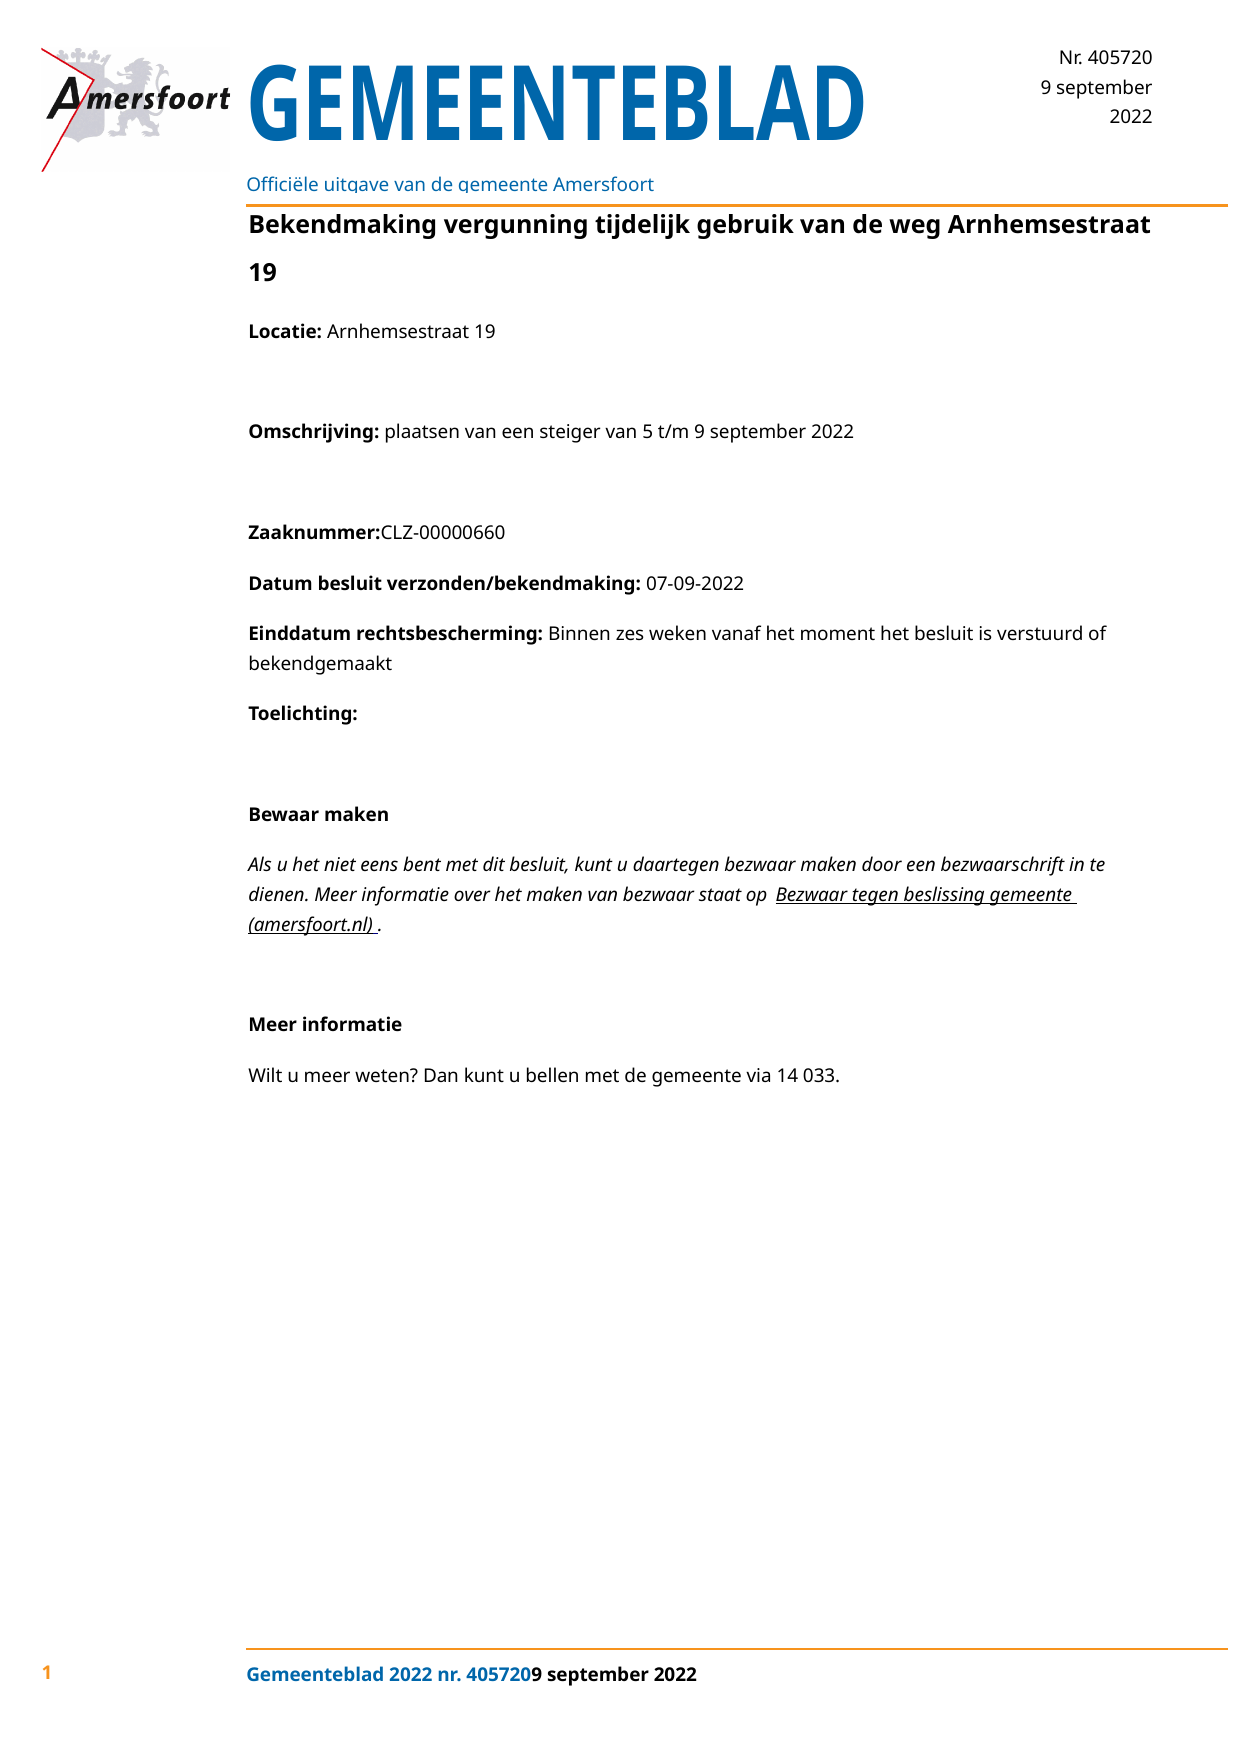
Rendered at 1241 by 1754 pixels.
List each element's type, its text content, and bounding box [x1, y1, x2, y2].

text Bewaar maken [248, 801, 1152, 827]
text Meer informatie [248, 1012, 1152, 1037]
text Omschrijving: plaatsen van een steiger van 5 t/m 9 september 2022 [248, 419, 1152, 444]
text Als u het niet eens bent met dit besluit, kunt u daartegen bezwaar maken door een bezwaarschrift in te dienen. Meer informatie over het maken van bezwaar staat op Bezwaar tegen beslissing gemeente (amersfoort.nl) . [248, 852, 1152, 937]
text Locatie: Arnhemsestraat 19 [248, 318, 1152, 344]
text Wilt u meer weten? Dan kunt u bellen met de gemeente via 14 033. [248, 1062, 1152, 1088]
text Einddatum rechtsbescherming: Binnen zes weken vanaf het moment het besluit is verstuurd of bekendgemaakt [248, 620, 1152, 676]
text Zaaknummer:CLZ-00000660 [248, 519, 1152, 545]
text Datum besluit verzonden/bekendmaking: 07-09-2022 [248, 570, 1152, 596]
text Toelichting: [248, 700, 1152, 726]
text Bekendmaking vergunning tijdelijk gebruik van de weg Arnhemsestraat 19 [248, 207, 1152, 288]
picture [41, 47, 231, 172]
